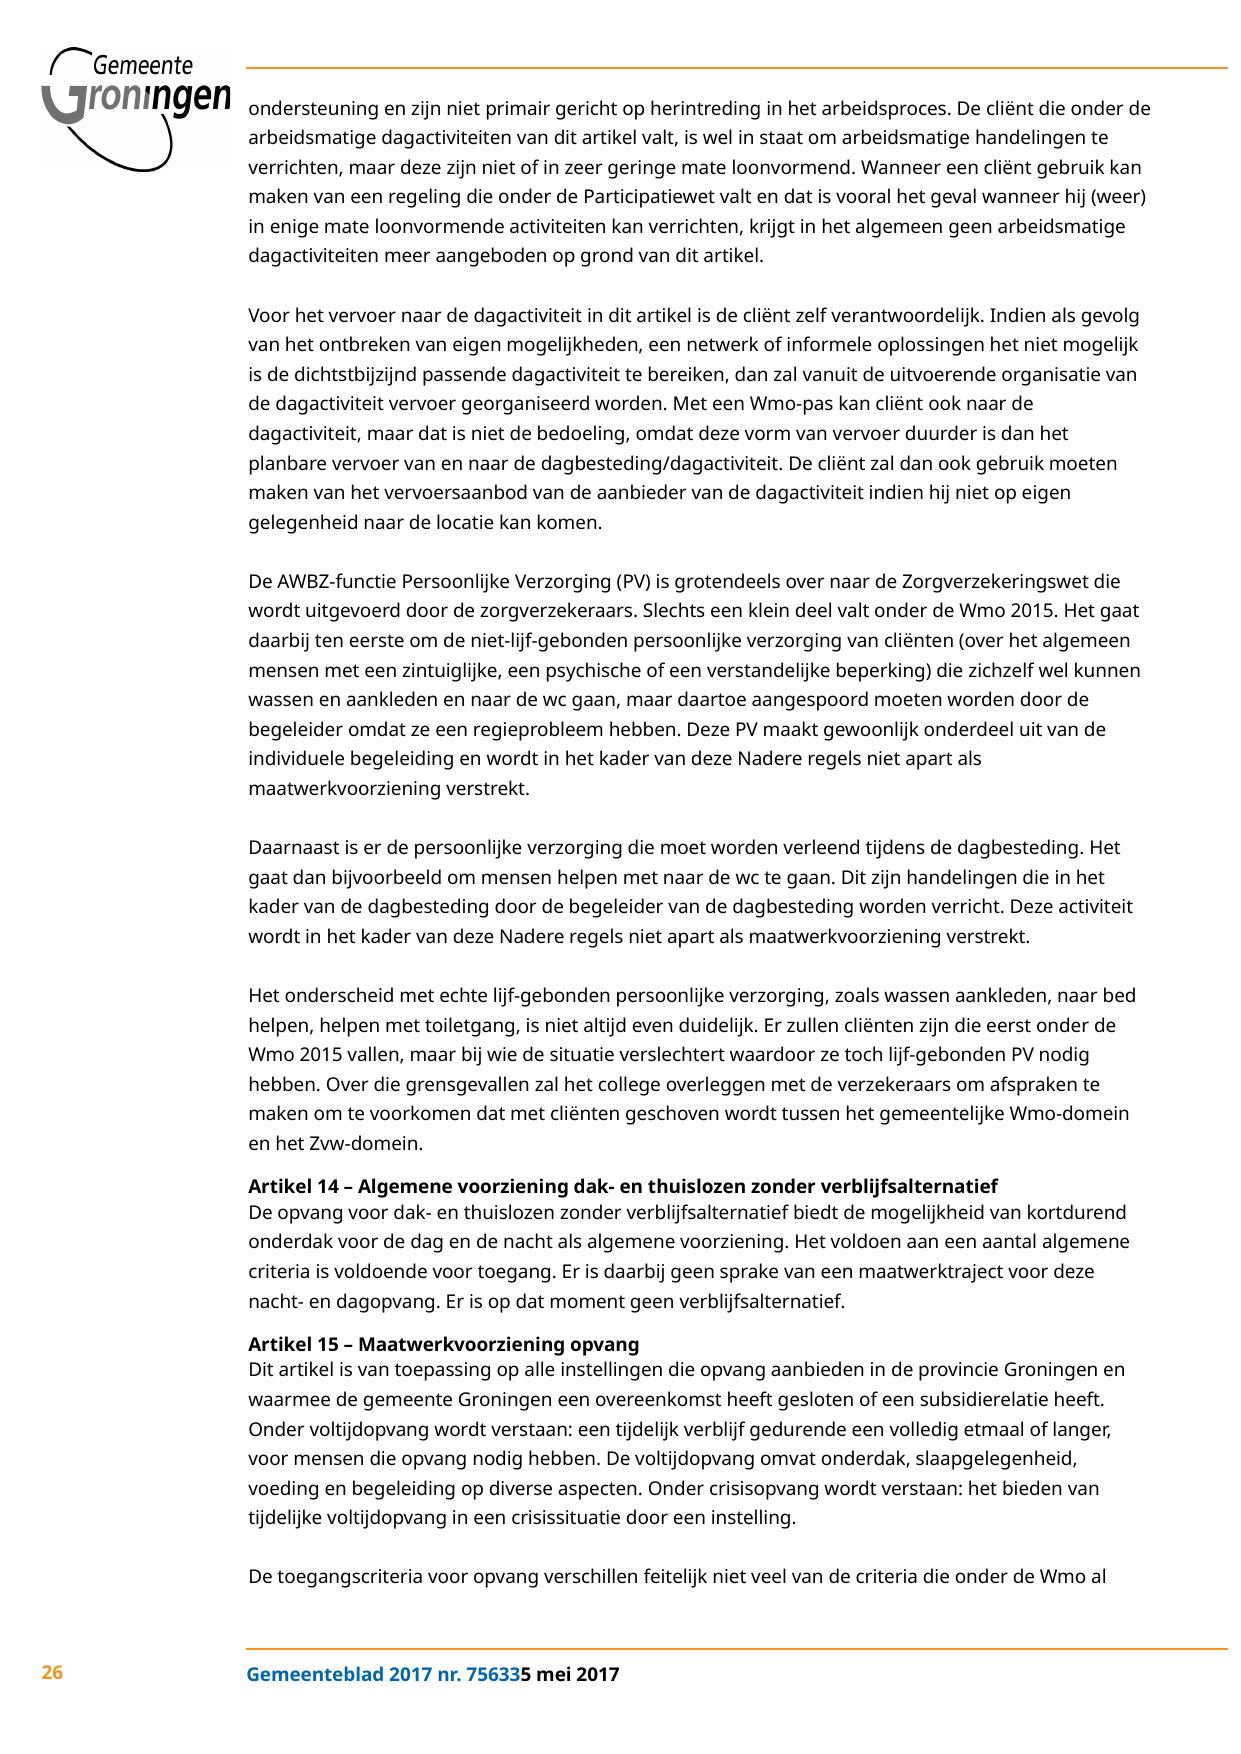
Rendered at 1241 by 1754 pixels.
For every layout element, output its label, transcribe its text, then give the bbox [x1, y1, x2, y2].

picture [41, 47, 231, 172]
text De opvang voor dak- en thuislozen zonder verblijfsalternatief biedt de mogelijkheid van kortdurend onderdak voor de dag en de nacht als algemene voorziening. Het voldoen aan een aantal algemene criteria is voldoende voor toegang. Er is daarbij geen sprake van een maatwerktraject voor deze nacht- en dagopvang. Er is op dat moment geen verblijfsalternatief. [248, 1199, 1152, 1313]
text De toegangscriteria voor opvang verschillen feitelijk niet veel van de criteria die onder de Wmo al [248, 1564, 1152, 1589]
text Artikel 14 – Algemene voorziening dak- en thuislozen zonder verblijfsalternatief [248, 1173, 1152, 1199]
text Daarnaast is er de persoonlijke verzorging die moet worden verleend tijdens de dagbesteding. Het gaat dan bijvoorbeeld om mensen helpen met naar de wc te gaan. Dit zijn handelingen die in het kader van de dagbesteding door de begeleider van de dagbesteding worden verricht. Deze activiteit wordt in het kader van deze Nadere regels niet apart als maatwerkvoorziening verstrekt. [248, 834, 1152, 949]
text Het onderscheid met echte lijf-gebonden persoonlijke verzorging, zoals wassen aankleden, naar bed helpen, helpen met toiletgang, is niet altijd even duidelijk. Er zullen cliënten zijn die eerst onder de Wmo 2015 vallen, maar bij wie de situatie verslechtert waardoor ze toch lijf-gebonden PV nodig hebben. Over die grensgevallen zal het college overleggen met de verzekeraars om afspraken te maken om te voorkomen dat met cliënten geschoven wordt tussen het gemeentelijke Wmo-domein en het Zvw-domein. [248, 982, 1152, 1156]
text Artikel 15 – Maatwerkvoorziening opvang [248, 1331, 1152, 1357]
text Dit artikel is van toepassing op alle instellingen die opvang aanbieden in de provincie Groningen en waarmee de gemeente Groningen een overeenkomst heeft gesloten of een subsidierelatie heeft. Onder voltijdopvang wordt verstaan: een tijdelijk verblijf gedurende een volledig etmaal of langer, voor mensen die opvang nodig hebben. De voltijdopvang omvat onderdak, slaapgelegenheid, voeding en begeleiding op diverse aspecten. Onder crisisopvang wordt verstaan: het bieden van tijdelijke voltijdopvang in een crisissituatie door een instelling. [248, 1357, 1152, 1530]
text Voor het vervoer naar de dagactiviteit in dit artikel is de cliënt zelf verantwoordelijk. Indien als gevolg van het ontbreken van eigen mogelijkheden, een netwerk of informele oplossingen het niet mogelijk is de dichtstbijzijnd passende dagactiviteit te bereiken, dan zal vanuit de uitvoerende organisatie van de dagactiviteit vervoer georganiseerd worden. Met een Wmo-pas kan cliënt ook naar de dagactiviteit, maar dat is niet de bedoeling, omdat deze vorm van vervoer duurder is dan het planbare vervoer van en naar de dagbesteding/dagactiviteit. De cliënt zal dan ook gebruik moeten maken van het vervoersaanbod van de aanbieder van de dagactiviteit indien hij niet op eigen gelegenheid naar de locatie kan komen. [248, 302, 1152, 535]
text ondersteuning en zijn niet primair gericht op herintreding in het arbeidsproces. De cliënt die onder de arbeidsmatige dagactiviteiten van dit artikel valt, is wel in staat om arbeidsmatige handelingen te verrichten, maar deze zijn niet of in zeer geringe mate loonvormend. Wanneer een cliënt gebruik kan maken van een regeling die onder de Participatiewet valt en dat is vooral het geval wanneer hij (weer) in enige mate loonvormende activiteiten kan verrichten, krijgt in het algemeen geen arbeidsmatige dagactiviteiten meer aangeboden op grond van dit artikel. [248, 95, 1152, 268]
text De AWBZ-functie Persoonlijke Verzorging (PV) is grotendeels over naar de Zorgverzekeringswet die wordt uitgevoerd door de zorgverzekeraars. Slechts een klein deel valt onder de Wmo 2015. Het gaat daarbij ten eerste om de niet-lijf-gebonden persoonlijke verzorging van cliënten (over het algemeen mensen met een zintuiglijke, een psychische of een verstandelijke beperking) die zichzelf wel kunnen wassen en aankleden en naar de wc gaan, maar daartoe aangespoord moeten worden door de begeleider omdat ze een regieprobleem hebben. Deze PV maakt gewoonlijk onderdeel uit van de individuele begeleiding en wordt in het kader van deze Nadere regels niet apart als maatwerkvoorziening verstrekt. [248, 568, 1152, 801]
